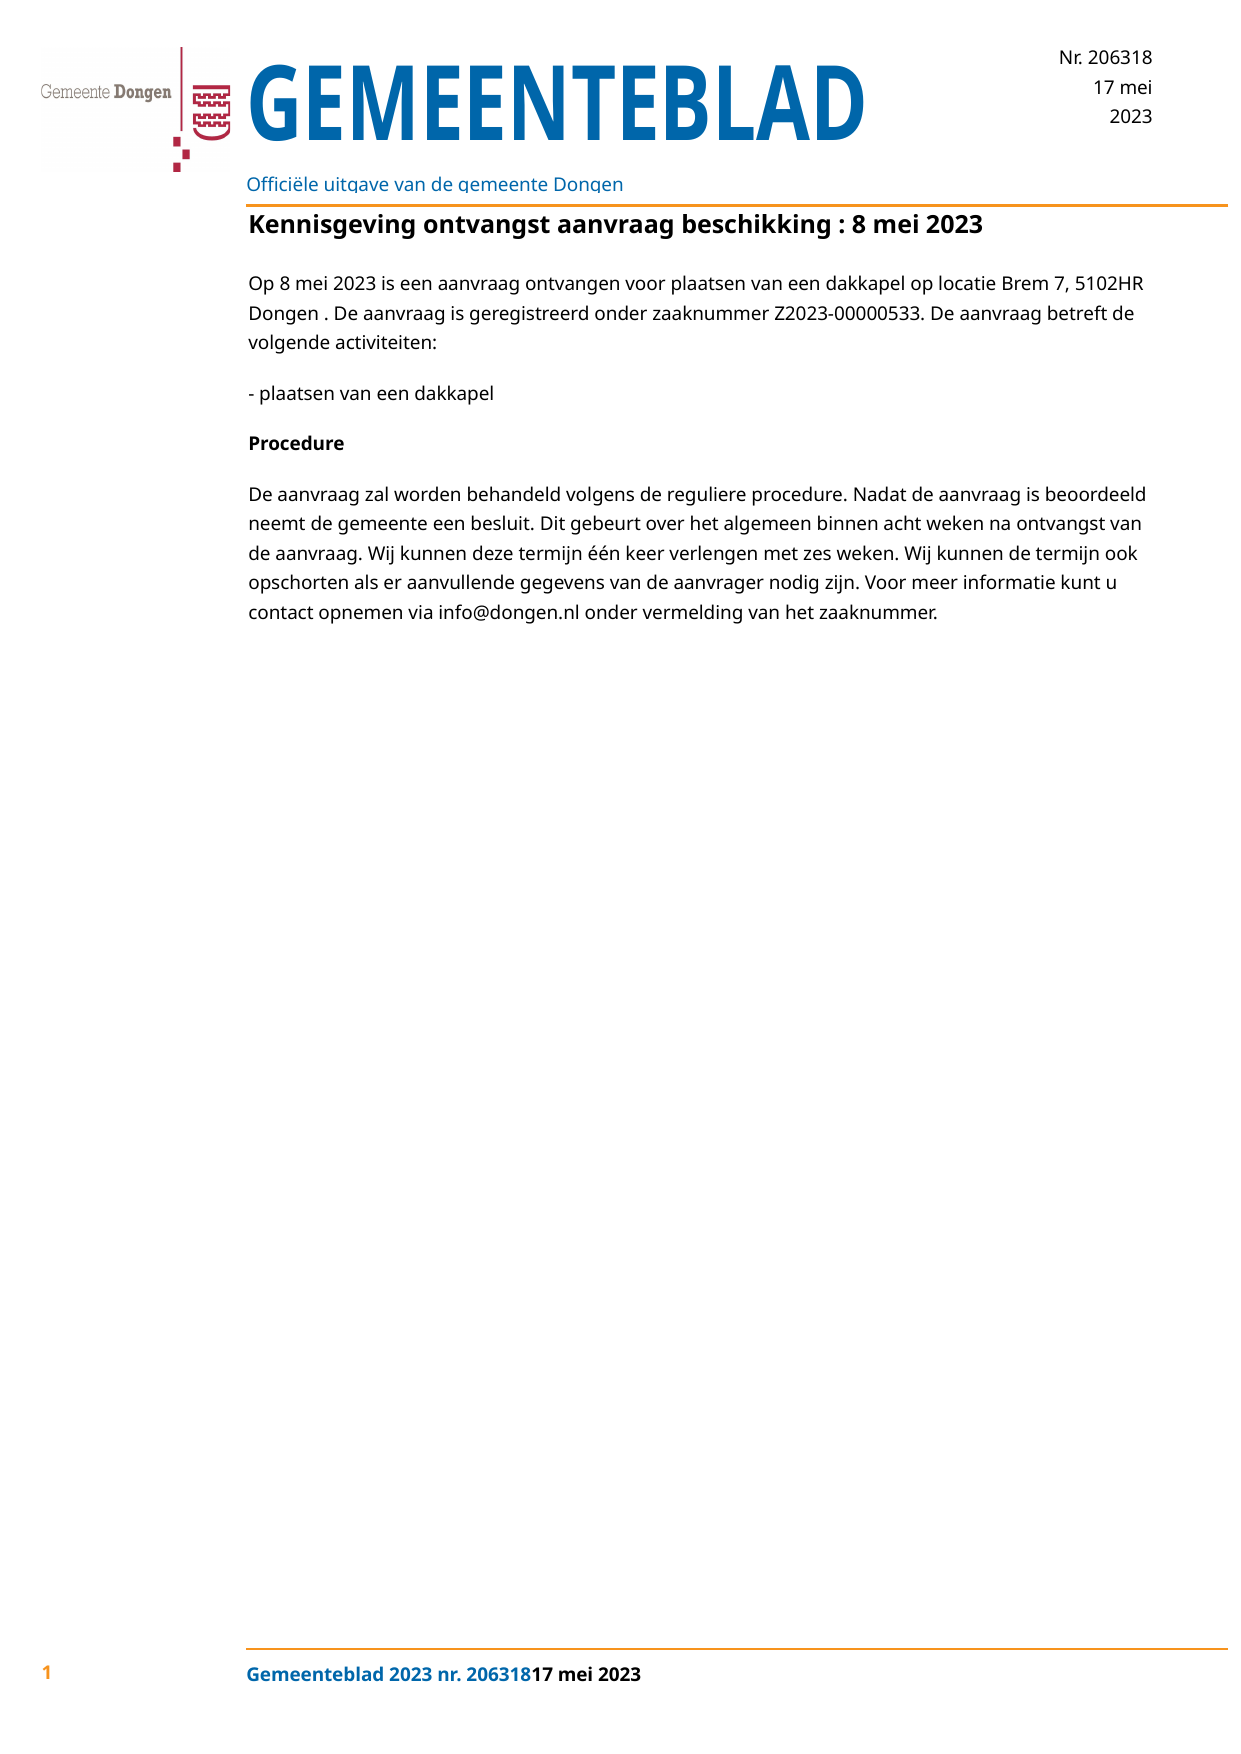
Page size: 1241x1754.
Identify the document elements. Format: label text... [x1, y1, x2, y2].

text Procedure [248, 430, 1152, 456]
text Kennisgeving ontvangst aanvraag beschikking : 8 mei 2023 [248, 207, 1152, 241]
text - plaatsen van een dakkapel [248, 380, 1152, 406]
text Op 8 mei 2023 is een aanvraag ontvangen voor plaatsen van een dakkapel op locatie Brem 7, 5102HR Dongen . De aanvraag is geregistreerd onder zaaknummer Z2023-00000533. De aanvraag betreft de volgende activiteiten: [248, 270, 1152, 355]
text De aanvraag zal worden behandeld volgens de reguliere procedure. Nadat de aanvraag is beoordeeld neemt de gemeente een besluit. Dit gebeurt over het algemeen binnen acht weken na ontvangst van de aanvraag. Wij kunnen deze termijn één keer verlengen met zes weken. Wij kunnen de termijn ook opschorten als er aanvullende gegevens van de aanvrager nodig zijn. Voor meer informatie kunt u contact opnemen via info@dongen.nl onder vermelding van het zaaknummer. [248, 481, 1152, 625]
picture [41, 47, 231, 172]
